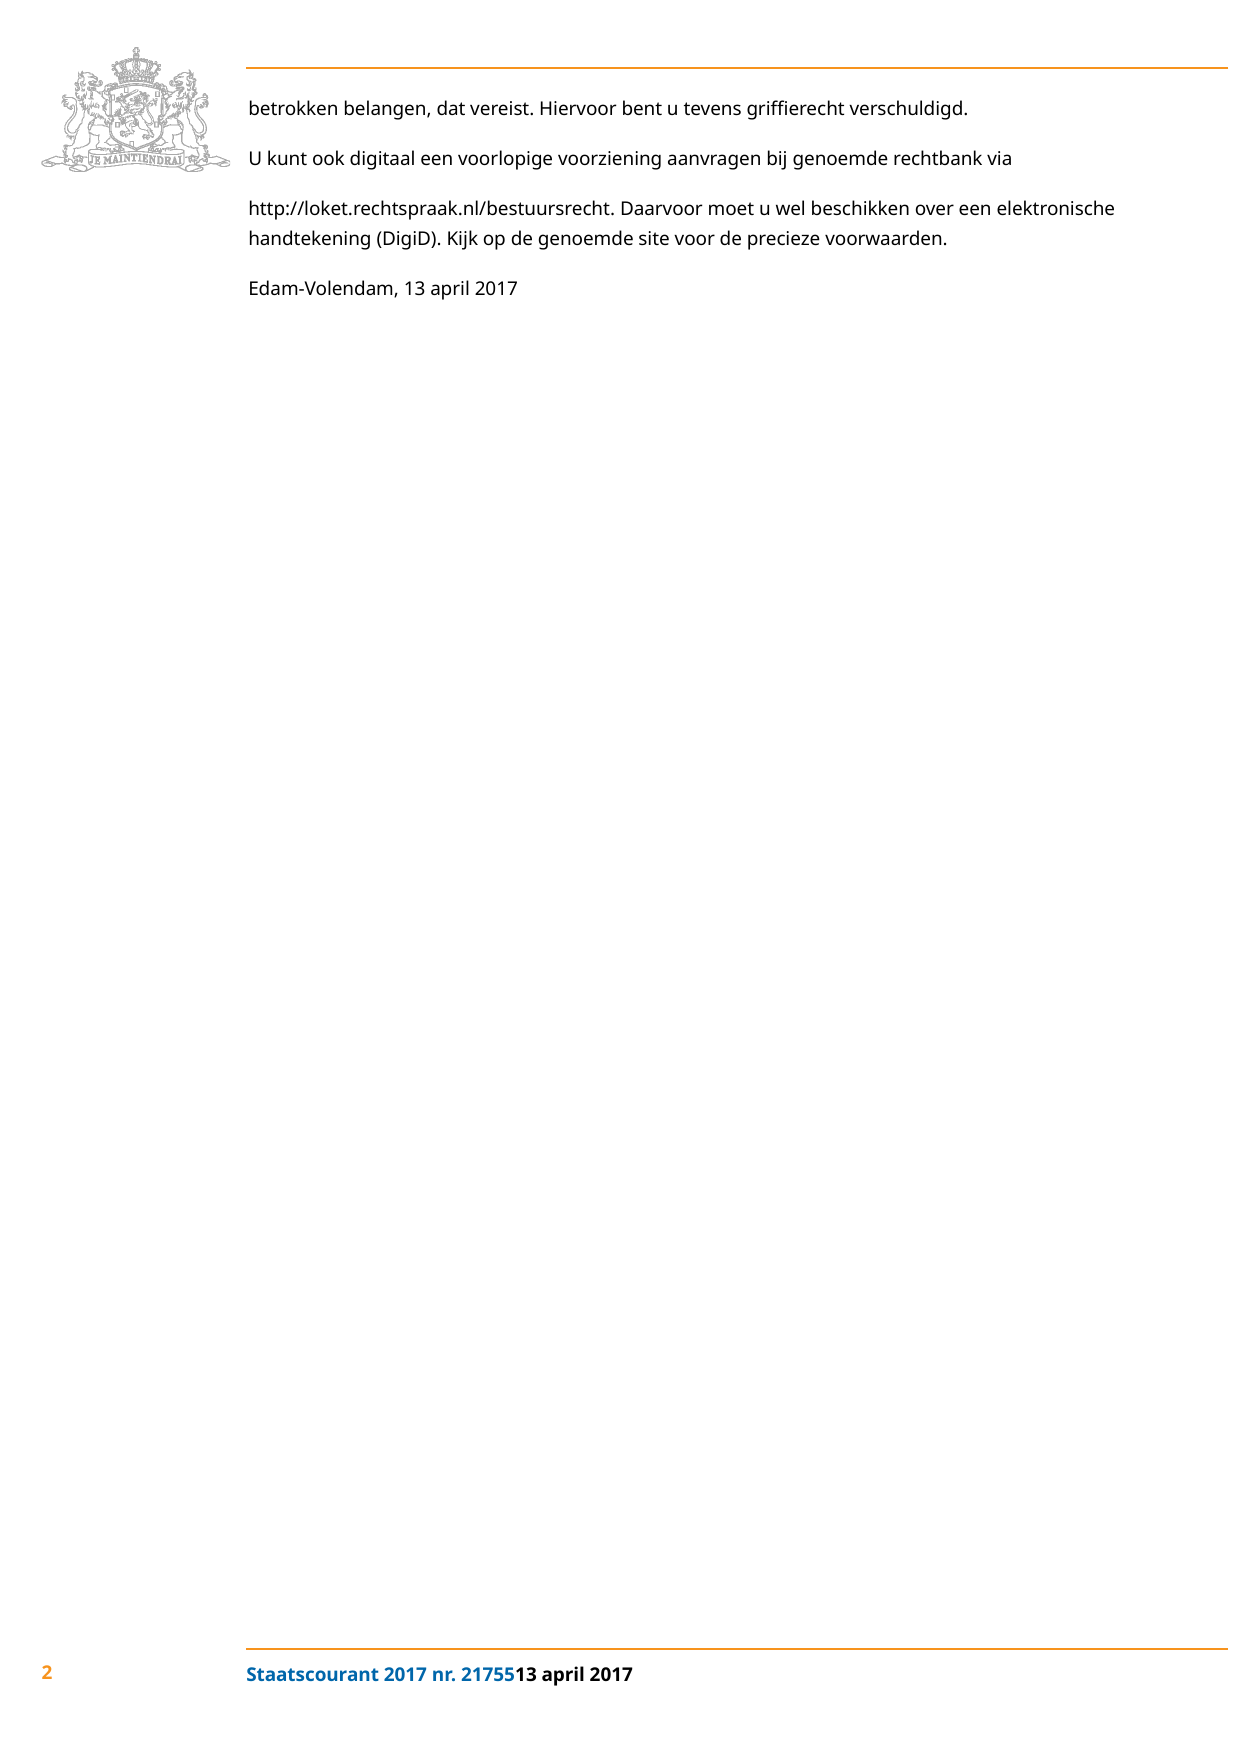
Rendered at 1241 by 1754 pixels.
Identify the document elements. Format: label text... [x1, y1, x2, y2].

text U kunt ook digitaal een voorlopige voorziening aanvragen bij genoemde rechtbank via [248, 145, 1152, 171]
text http://loket.rechtspraak.nl/bestuursrecht. Daarvoor moet u wel beschikken over een elektronische handtekening (DigiD). Kijk op de genoemde site voor de precieze voorwaarden. [248, 196, 1152, 251]
text betrokken belangen, dat vereist. Hiervoor bent u tevens griffierecht verschuldigd. [248, 95, 1152, 121]
picture [41, 47, 231, 172]
text Edam-Volendam, 13 april 2017 [248, 276, 1152, 301]
